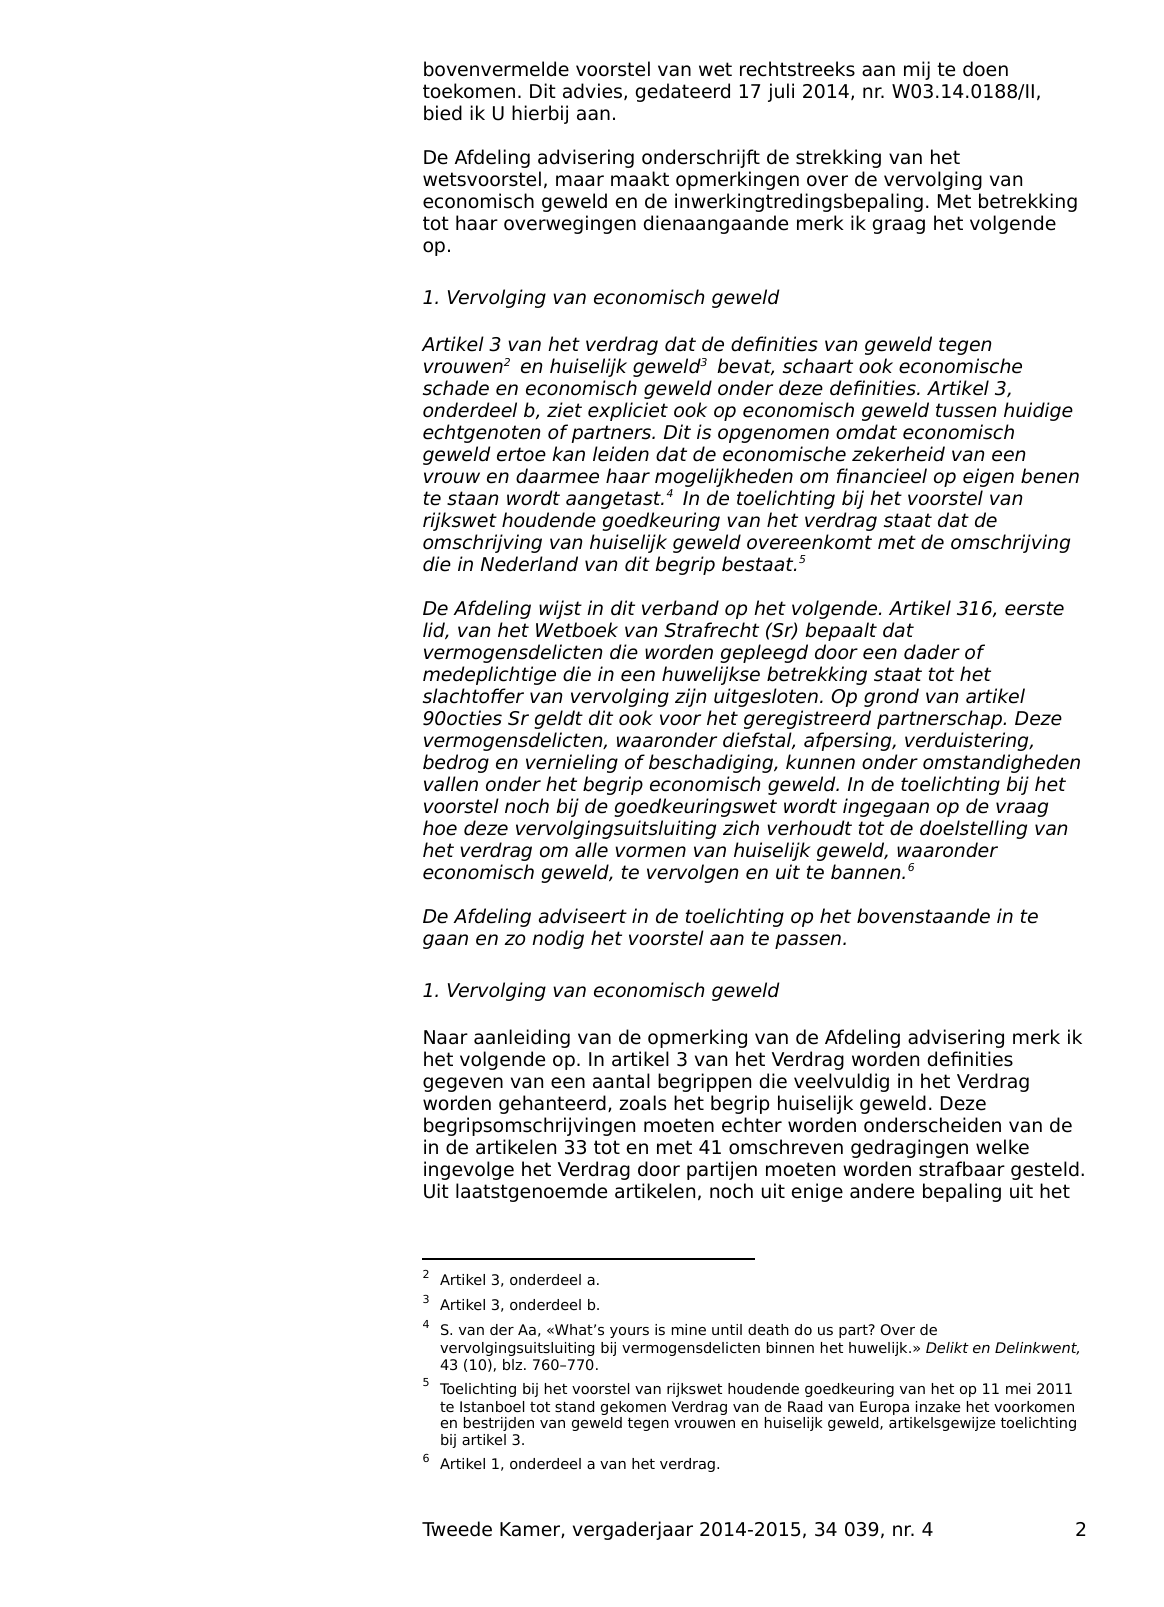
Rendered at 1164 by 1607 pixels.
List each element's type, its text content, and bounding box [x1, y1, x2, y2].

text Artikel 3, onderdeel b. [422, 1293, 1087, 1315]
text S. van der Aa, «What’s yours is mine until death do us part? Over de vervolgingsuitsluiting bij vermogensdelicten binnen het huwelijk.» Delikt en Delinkwent, 43 (10), blz. 760–770. [422, 1318, 1087, 1374]
text bovenvermelde voorstel van wet rechtstreeks aan mij te doen toekomen. Dit advies, gedateerd 17 juli 2014, nr. W03.14.0188/II, bied ik U hierbij aan. [422, 59, 1087, 125]
subtitle 1. Vervolging van economisch geweld [422, 980, 1087, 1002]
text De Afdeling advisering onderschrijft de strekking van het wetsvoorstel, maar maakt opmerkingen over de vervolging van economisch geweld en de inwerkingtredingsbepaling. Met betrekking tot haar overwegingen dienaangaande merk ik graag het volgende op. [422, 147, 1087, 257]
text De Afdeling wijst in dit verband op het volgende. Artikel 316, eerste lid, van het Wetboek van Strafrecht (Sr) bepaalt dat vermogensdelicten die worden gepleegd door een dader of medeplichtige die in een huwelijkse betrekking staat tot het slachtoffer van vervolging zijn uitgesloten. Op grond van artikel 90octies Sr geldt dit ook voor het geregistreerd partnerschap. Deze vermogensdelicten, waaronder diefstal, afpersing, verduistering, bedrog en vernieling of beschadiging, kunnen onder omstandigheden vallen onder het begrip economisch geweld. In de toelichting bij het voorstel noch bij de goedkeuringswet wordt ingegaan op de vraag hoe deze vervolgingsuitsluiting zich verhoudt tot de doelstelling van het verdrag om alle vormen van huiselijk geweld, waaronder economisch geweld, te vervolgen en uit te bannen. [422, 598, 1087, 884]
text Toelichting bij het voorstel van rijkswet houdende goedkeuring van het op 11 mei 2011 te Istanboel tot stand gekomen Verdrag van de Raad van Europa inzake het voorkomen en bestrijden van geweld tegen vrouwen en huiselijk geweld, artikelsgewijze toelichting bij artikel 3. [422, 1377, 1087, 1449]
text Artikel 1, onderdeel a van het verdrag. [422, 1452, 1087, 1474]
text De Afdeling adviseert in de toelichting op het bovenstaande in te gaan en zo nodig het voorstel aan te passen. [422, 906, 1087, 950]
subtitle 1. Vervolging van economisch geweld [422, 287, 1087, 309]
text Artikel 3 van het verdrag dat de definities van geweld tegen vrouwen en huiselijk geweld bevat, schaart ook economische schade en economisch geweld onder deze definities. Artikel 3, onderdeel b, ziet expliciet ook op economisch geweld tussen huidige echtgenoten of partners. Dit is opgenomen omdat economisch geweld ertoe kan leiden dat de economische zekerheid van een vrouw en daarmee haar mogelijkheden om financieel op eigen benen te staan wordt aangetast. In de toelichting bij het voorstel van rijkswet houdende goedkeuring van het verdrag staat dat de omschrijving van huiselijk geweld overeenkomt met de omschrijving die in Nederland van dit begrip bestaat. [422, 334, 1087, 576]
text Naar aanleiding van de opmerking van de Afdeling advisering merk ik het volgende op. In artikel 3 van het Verdrag worden definities gegeven van een aantal begrippen die veelvuldig in het Verdrag worden gehanteerd, zoals het begrip huiselijk geweld. Deze begripsomschrijvingen moeten echter worden onderscheiden van de in de artikelen 33 tot en met 41 omschreven gedragingen welke ingevolge het Verdrag door partijen moeten worden strafbaar gesteld. Uit laatstgenoemde artikelen, noch uit enige andere bepaling uit het [422, 1027, 1087, 1203]
text Artikel 3, onderdeel a. [422, 1268, 1087, 1290]
